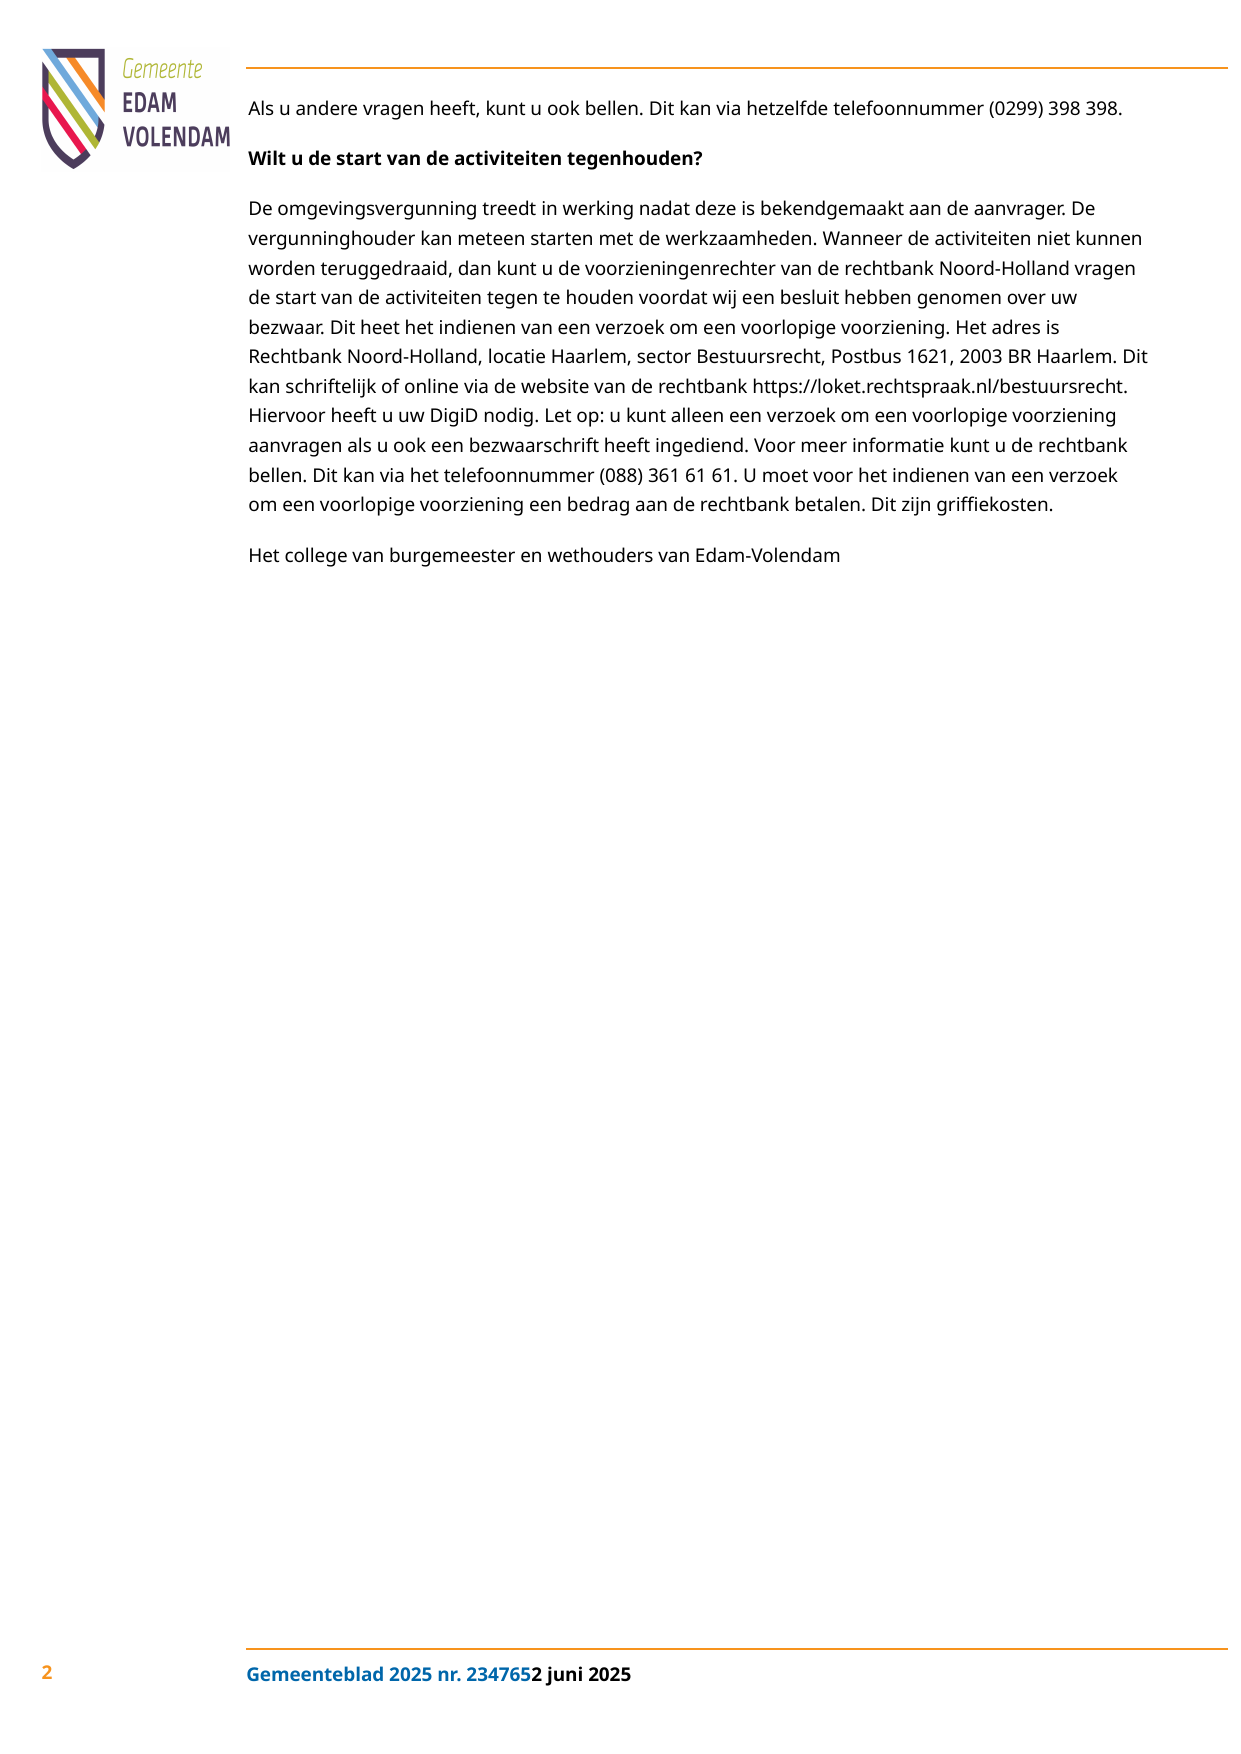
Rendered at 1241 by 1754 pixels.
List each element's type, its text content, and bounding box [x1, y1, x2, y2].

picture [41, 47, 231, 172]
text Het college van burgemeester en wethouders van Edam-Volendam [248, 542, 1152, 568]
text Wilt u de start van de activiteiten tegenhouden? [248, 145, 1152, 171]
text De omgevingsvergunning treedt in werking nadat deze is bekendgemaakt aan de aanvrager. De vergunninghouder kan meteen starten met de werkzaamheden. Wanneer de activiteiten niet kunnen worden teruggedraaid, dan kunt u de voorzieningenrechter van de rechtbank Noord-Holland vragen de start van de activiteiten tegen te houden voordat wij een besluit hebben genomen over uw bezwaar. Dit heet het indienen van een verzoek om een voorlopige voorziening. Het adres is Rechtbank Noord-Holland, locatie Haarlem, sector Bestuursrecht, Postbus 1621, 2003 BR Haarlem. Dit kan schriftelijk of online via de website van de rechtbank https://loket.rechtspraak.nl/bestuursrecht. Hiervoor heeft u uw DigiD nodig. Let op: u kunt alleen een verzoek om een voorlopige voorziening aanvragen als u ook een bezwaarschrift heeft ingediend. Voor meer informatie kunt u de rechtbank bellen. Dit kan via het telefoonnummer (088) 361 61 61. U moet voor het indienen van een verzoek om een voorlopige voorziening een bedrag aan de rechtbank betalen. Dit zijn griffiekosten. [248, 196, 1152, 517]
text Als u andere vragen heeft, kunt u ook bellen. Dit kan via hetzelfde telefoonnummer (0299) 398 398. [248, 95, 1152, 121]
